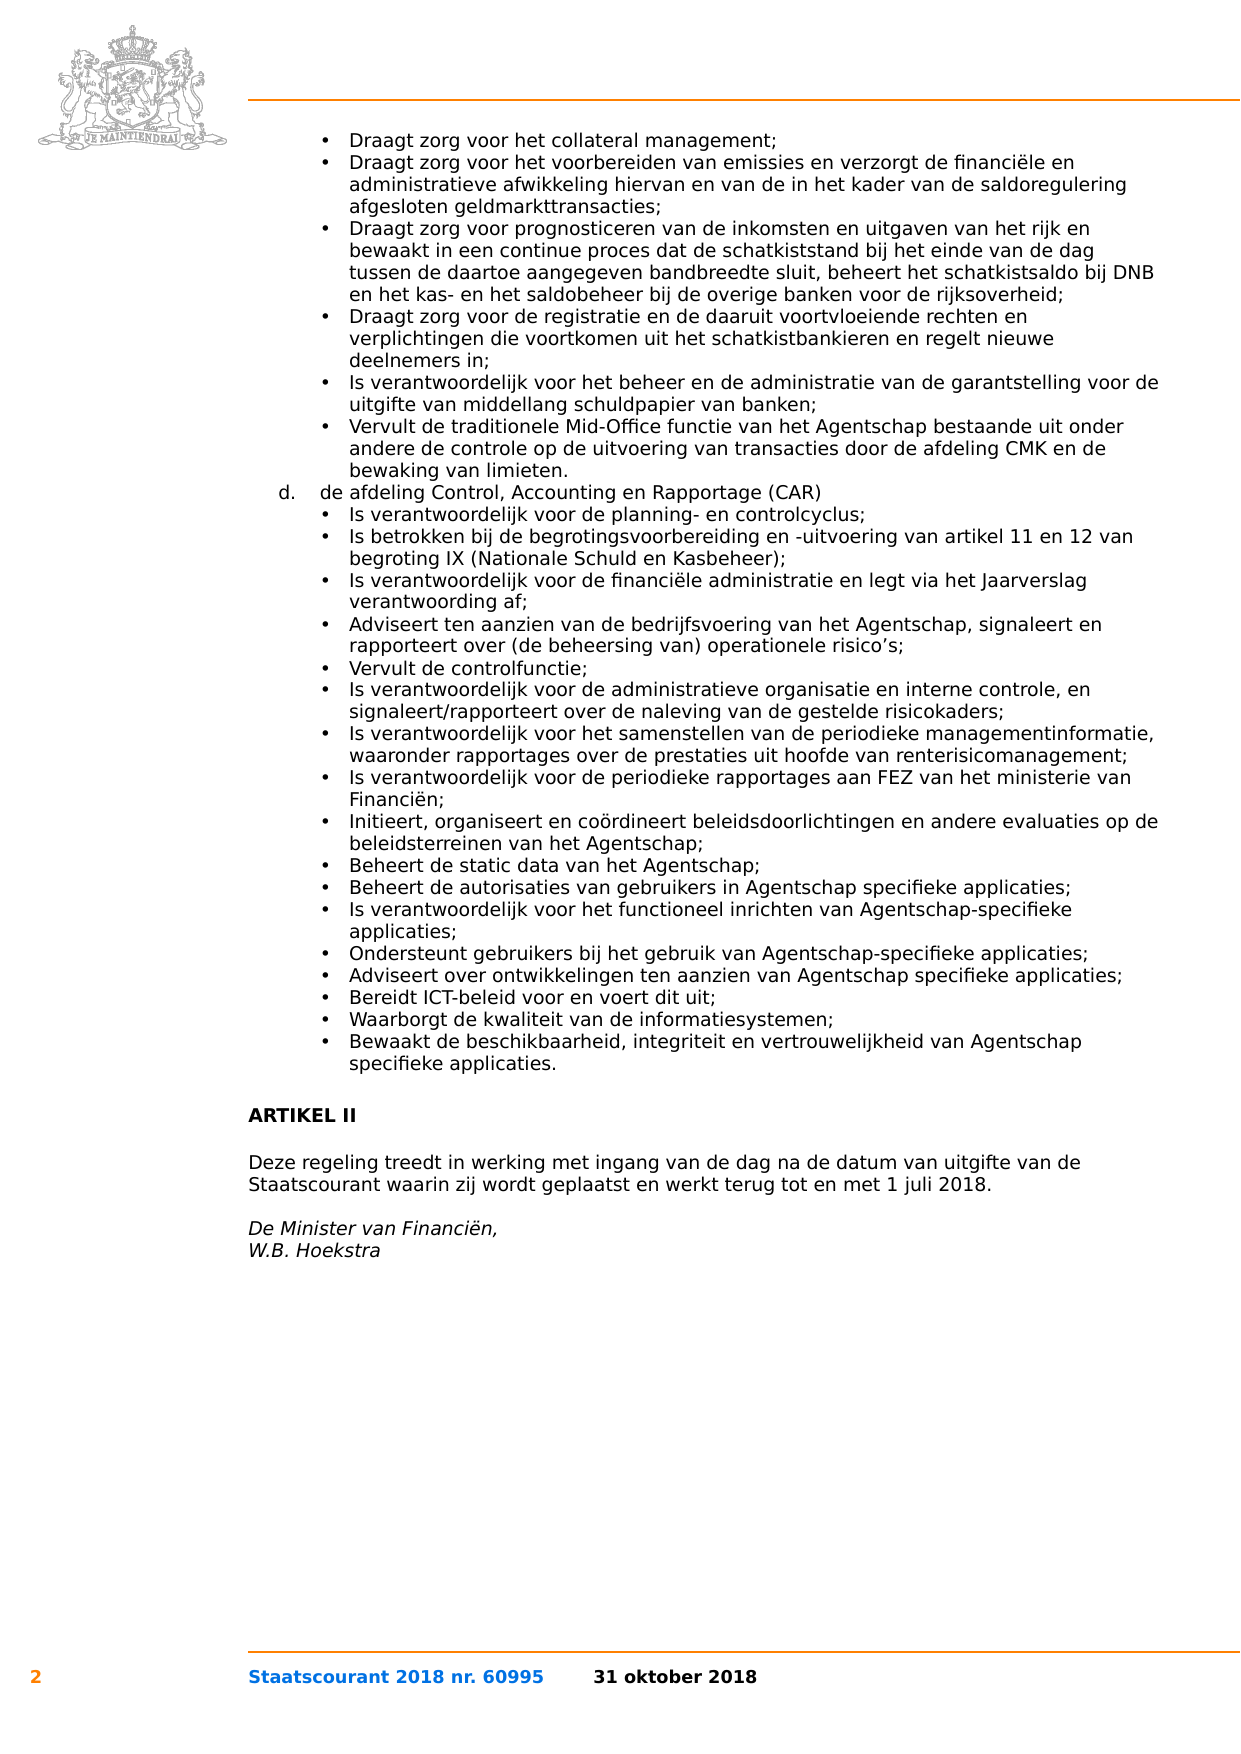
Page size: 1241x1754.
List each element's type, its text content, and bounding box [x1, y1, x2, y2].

text • Draagt zorg voor het collateral management; [319, 130, 1163, 152]
text • Is verantwoordelijk voor het beheer en de administratie van de garantstelling voor de uitgifte van middellang schuldpapier van banken; [319, 372, 1163, 416]
text • Is verantwoordelijk voor de administratieve organisatie en interne controle, en signaleert/rapporteert over de naleving van de gestelde risicokaders; [319, 679, 1163, 723]
text • Is verantwoordelijk voor het samenstellen van de periodieke managementinformatie, waaronder rapportages over de prestaties uit hoofde van renterisicomanagement; [319, 723, 1163, 767]
text • Is verantwoordelijk voor de financiële administratie en legt via het Jaarverslag verantwoording af; [319, 569, 1163, 613]
text • Vervult de traditionele Mid-Office functie van het Agentschap bestaande uit onder andere de controle op de uitvoering van transacties door de afdeling CMK en de bewaking van limieten. [319, 416, 1163, 482]
text • Draagt zorg voor het voorbereiden van emissies en verzorgt de financiële en administratieve afwikkeling hiervan en van de in het kader van de saldoregulering afgesloten geldmarkttransacties; [319, 152, 1163, 218]
text • Draagt zorg voor de registratie en de daaruit voortvloeiende rechten en verplichtingen die voortkomen uit het schatkistbankieren en regelt nieuwe deelnemers in; [319, 306, 1163, 372]
text • Ondersteunt gebruikers bij het gebruik van Agentschap-specifieke applicaties; [319, 943, 1163, 965]
text Deze regeling treedt in werking met ingang van de dag na de datum van uitgifte van de Staatscourant waarin zij wordt geplaatst en werkt terug tot en met 1 juli 2018. [248, 1152, 1163, 1196]
text • Waarborgt de kwaliteit van de informatiesystemen; [319, 1009, 1163, 1031]
text • Is verantwoordelijk voor de planning- en controlcyclus; [319, 503, 1163, 526]
text • Adviseert over ontwikkelingen ten aanzien van Agentschap specifieke applicaties; [319, 965, 1163, 987]
text • Beheert de autorisaties van gebruikers in Agentschap specifieke applicaties; [319, 877, 1163, 899]
text d. de afdeling Control, Accounting en Rapportage (CAR) [278, 482, 1163, 503]
text • Bewaakt de beschikbaarheid, integriteit en vertrouwelijkheid van Agentschap specifieke applicaties. [319, 1031, 1163, 1075]
text • Is verantwoordelijk voor de periodieke rapportages aan FEZ van het ministerie van Financiën; [319, 767, 1163, 811]
text • Vervult de controlfunctie; [319, 657, 1163, 679]
text • Is betrokken bij de begrotingsvoorbereiding en -uitvoering van artikel 11 en 12 van begroting IX (Nationale Schuld en Kasbeheer); [319, 526, 1163, 569]
text • Is verantwoordelijk voor het functioneel inrichten van Agentschap-specifieke applicaties; [319, 899, 1163, 943]
text De Minister van Financiën, W.B. Hoekstra [248, 1218, 1163, 1262]
text • Bereidt ICT-beleid voor en voert dit uit; [319, 987, 1163, 1009]
picture [38, 25, 227, 150]
text • Beheert de static data van het Agentschap; [319, 855, 1163, 877]
text • Adviseert ten aanzien van de bedrijfsvoering van het Agentschap, signaleert en rapporteert over (de beheersing van) operationele risico’s; [319, 613, 1163, 657]
text • Draagt zorg voor prognosticeren van de inkomsten en uitgaven van het rijk en bewaakt in een continue proces dat de schatkiststand bij het einde van de dag tussen de daartoe aangegeven bandbreedte sluit, beheert het schatkistsaldo bij DNB en het kas- en het saldobeheer bij de overige banken voor de rijksoverheid; [319, 218, 1163, 306]
subtitle ARTIKEL II [248, 1105, 1163, 1127]
text • Initieert, organiseert en coördineert beleidsdoorlichtingen en andere evaluaties op de beleidsterreinen van het Agentschap; [319, 811, 1163, 855]
